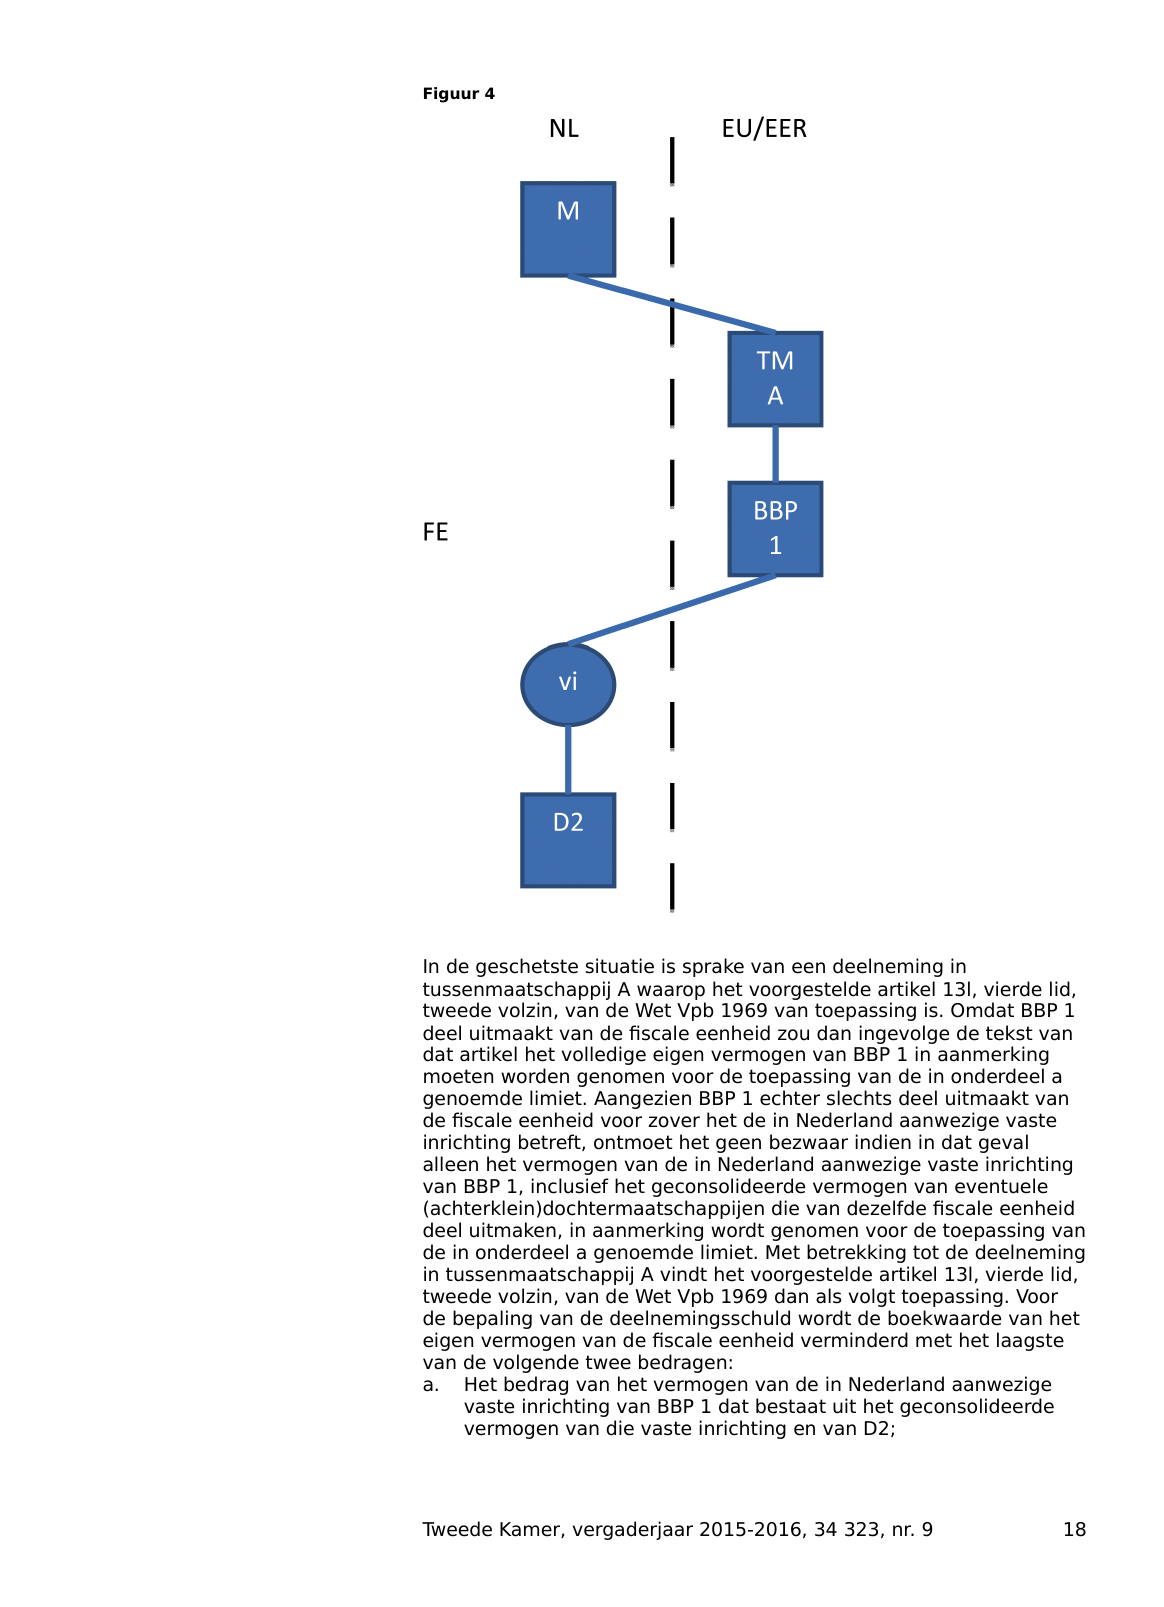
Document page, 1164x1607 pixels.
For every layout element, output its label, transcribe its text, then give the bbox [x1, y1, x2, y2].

picture [422, 115, 824, 913]
text In de geschetste situatie is sprake van een deelneming in tussenmaatschappij A waarop het voorgestelde artikel 13l, vierde lid, tweede volzin, van de Wet Vpb 1969 van toepassing is. Omdat BBP 1 deel uitmaakt van de fiscale eenheid zou dan ingevolge de tekst van dat artikel het volledige eigen vermogen van BBP 1 in aanmerking moeten worden genomen voor de toepassing van de in onderdeel a genoemde limiet. Aangezien BBP 1 echter slechts deel uitmaakt van de fiscale eenheid voor zover het de in Nederland aanwezige vaste inrichting betreft, ontmoet het geen bezwaar indien in dat geval alleen het vermogen van de in Nederland aanwezige vaste inrichting van BBP 1, inclusief het geconsolideerde vermogen van eventuele (achterklein)dochtermaatschappijen die van dezelfde fiscale eenheid deel uitmaken, in aanmerking wordt genomen voor de toepassing van de in onderdeel a genoemde limiet. Met betrekking tot de deelneming in tussenmaatschappij A vindt het voorgestelde artikel 13l, vierde lid, tweede volzin, van de Wet Vpb 1969 dan als volgt toepassing. Voor de bepaling van de deelnemingsschuld wordt de boekwaarde van het eigen vermogen van de fiscale eenheid verminderd met het laagste van de volgende twee bedragen: [422, 956, 1087, 1374]
text a. Het bedrag van het vermogen van de in Nederland aanwezige vaste inrichting van BBP 1 dat bestaat uit het geconsolideerde vermogen van die vaste inrichting en van D2; [422, 1374, 1087, 1440]
text Figuur 4 [422, 85, 824, 103]
